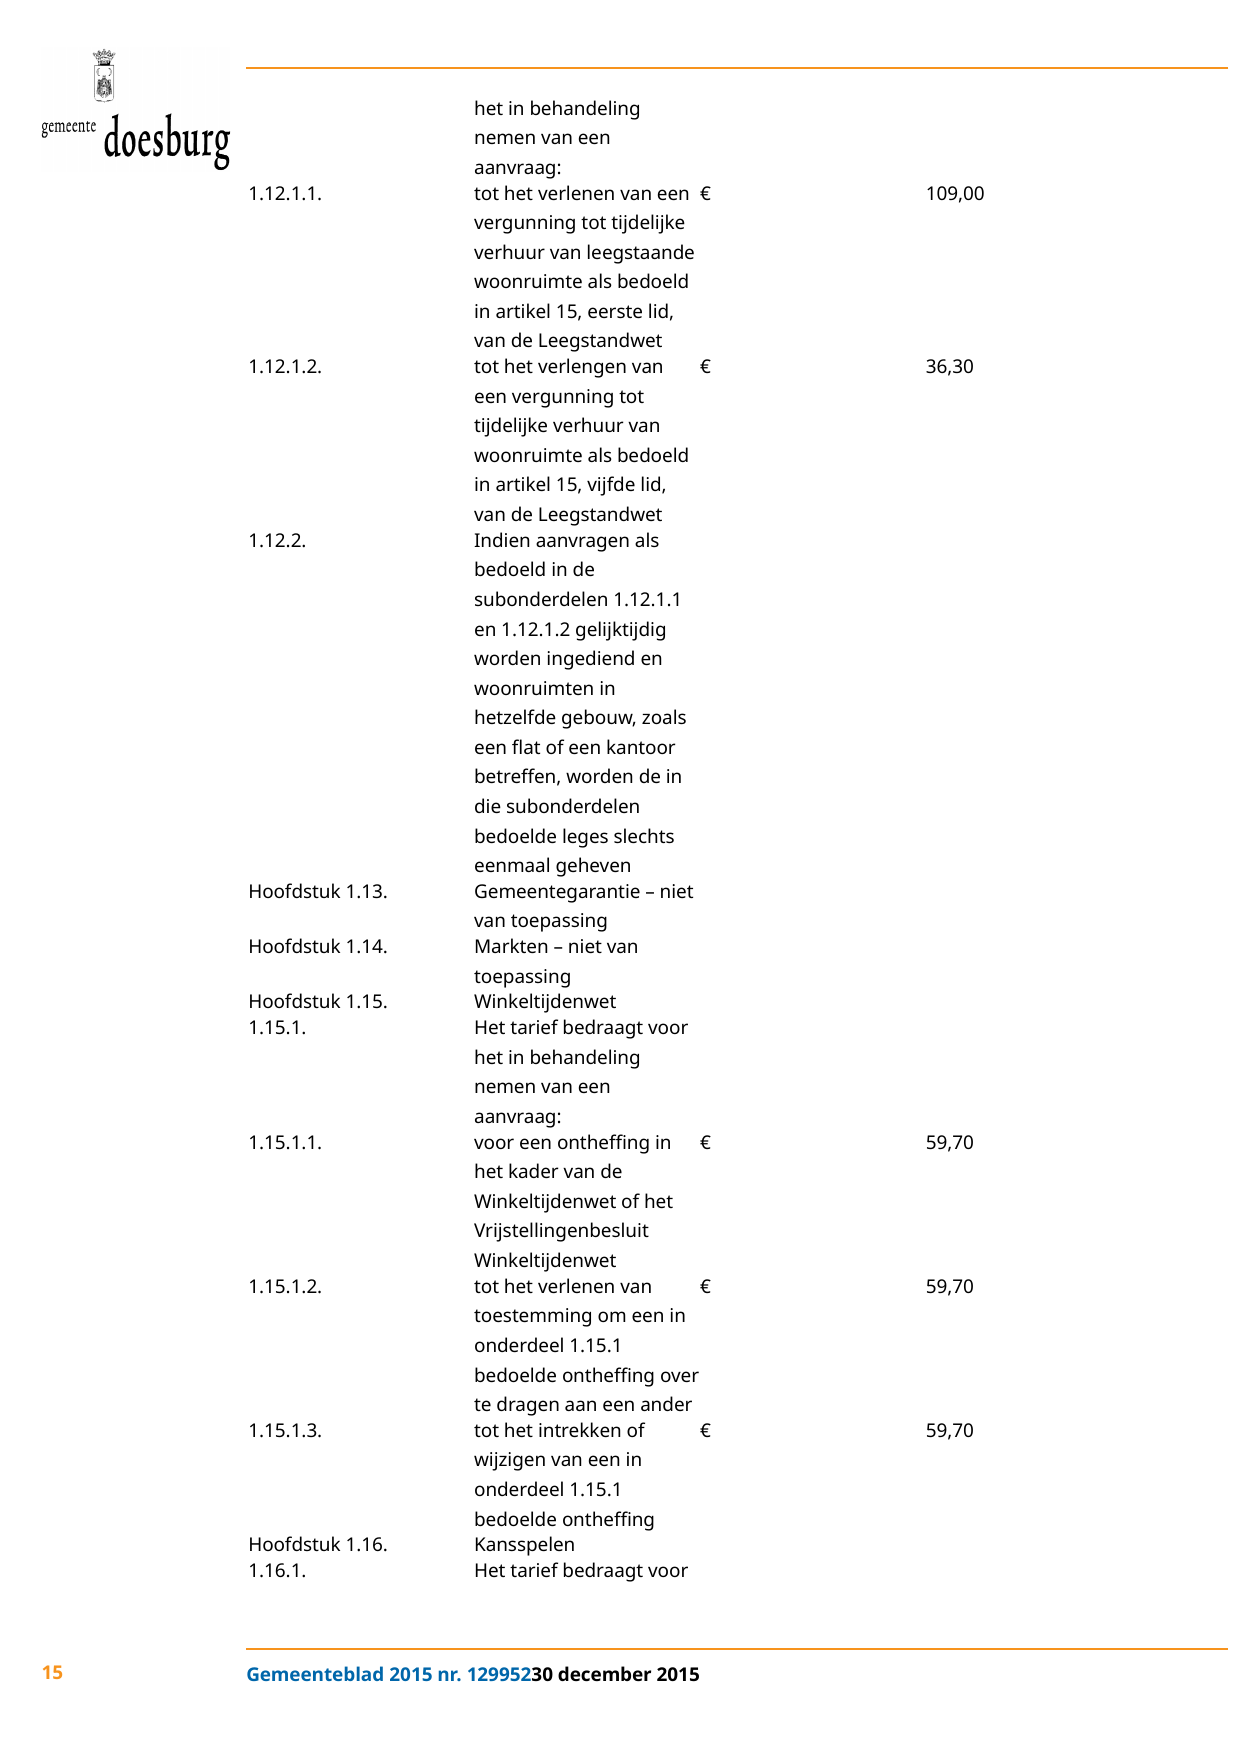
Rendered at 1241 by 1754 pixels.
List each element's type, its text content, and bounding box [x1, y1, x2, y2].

table_cell [700, 1015, 926, 1129]
table_cell 1.15.1.3. [248, 1417, 474, 1532]
table_cell 59,70 [926, 1417, 1152, 1532]
table_cell Kansspelen [474, 1532, 700, 1557]
table_cell [926, 527, 1152, 878]
table_cell € [700, 353, 926, 527]
table_cell Het tarief bedraagt voor [474, 1557, 700, 1583]
table_cell Winkeltijdenwet [474, 989, 700, 1014]
picture [41, 47, 231, 172]
table_cell 1.15.1.1. [248, 1129, 474, 1273]
table_cell 1.12.1.2. [248, 353, 474, 527]
table_cell Indien aanvragen als bedoeld in de subonderdelen 1.12.1.1 en 1.12.1.2 gelijktijdig worden ingediend en woonruimten in hetzelfde gebouw, zoals een flat of een kantoor betreffen, worden de in die subonderdelen bedoelde leges slechts eenmaal geheven [474, 527, 700, 878]
table_cell Het tarief bedraagt voor het in behandeling nemen van een aanvraag: [474, 1015, 700, 1129]
table_cell [926, 95, 1152, 180]
table_cell 36,30 [926, 353, 1152, 527]
table_cell [700, 1532, 926, 1557]
table_cell [700, 934, 926, 989]
table_cell [248, 95, 474, 180]
table_cell € [700, 1273, 926, 1417]
table_cell [700, 527, 926, 878]
table_cell het in behandeling nemen van een aanvraag: [474, 95, 700, 180]
table_cell Hoofdstuk 1.16. [248, 1532, 474, 1557]
table_cell [700, 95, 926, 180]
table_cell [926, 1557, 1152, 1583]
table_cell 109,00 [926, 180, 1152, 353]
table_cell voor een ontheffing in het kader van de Winkeltijdenwet of het Vrijstellingenbesluit Winkeltijdenwet [474, 1129, 700, 1273]
table_cell tot het verlenen van een vergunning tot tijdelijke verhuur van leegstaande woonruimte als bedoeld in artikel 15, eerste lid, van de Leegstandwet [474, 180, 700, 353]
table_cell Gemeentegarantie – niet van toepassing [474, 878, 700, 933]
table_cell [926, 989, 1152, 1014]
table_cell Hoofdstuk 1.15. [248, 989, 474, 1014]
table_cell tot het verlengen van een vergunning tot tijdelijke verhuur van woonruimte als bedoeld in artikel 15, vijfde lid, van de Leegstandwet [474, 353, 700, 527]
table_cell tot het verlenen van toestemming om een in onderdeel 1.15.1 bedoelde ontheffing over te dragen aan een ander [474, 1273, 700, 1417]
table_cell Hoofdstuk 1.13. [248, 878, 474, 933]
table_cell 59,70 [926, 1273, 1152, 1417]
table_cell [926, 1532, 1152, 1557]
table_cell tot het intrekken of wijzigen van een in onderdeel 1.15.1 bedoelde ontheffing [474, 1417, 700, 1532]
table_cell 1.12.2. [248, 527, 474, 878]
table_cell 1.15.1. [248, 1015, 474, 1129]
table_cell 1.12.1.1. [248, 180, 474, 353]
table_cell [700, 1557, 926, 1583]
table_cell € [700, 180, 926, 353]
table_cell 59,70 [926, 1129, 1152, 1273]
table_cell [926, 934, 1152, 989]
table_cell Markten – niet van toepassing [474, 934, 700, 989]
table_cell [700, 989, 926, 1014]
table_cell [926, 1015, 1152, 1129]
table_cell € [700, 1417, 926, 1532]
table_cell [926, 878, 1152, 933]
table_cell 1.16.1. [248, 1557, 474, 1583]
table_cell 1.15.1.2. [248, 1273, 474, 1417]
table_cell [700, 878, 926, 933]
table_cell € [700, 1129, 926, 1273]
table_cell Hoofdstuk 1.14. [248, 934, 474, 989]
